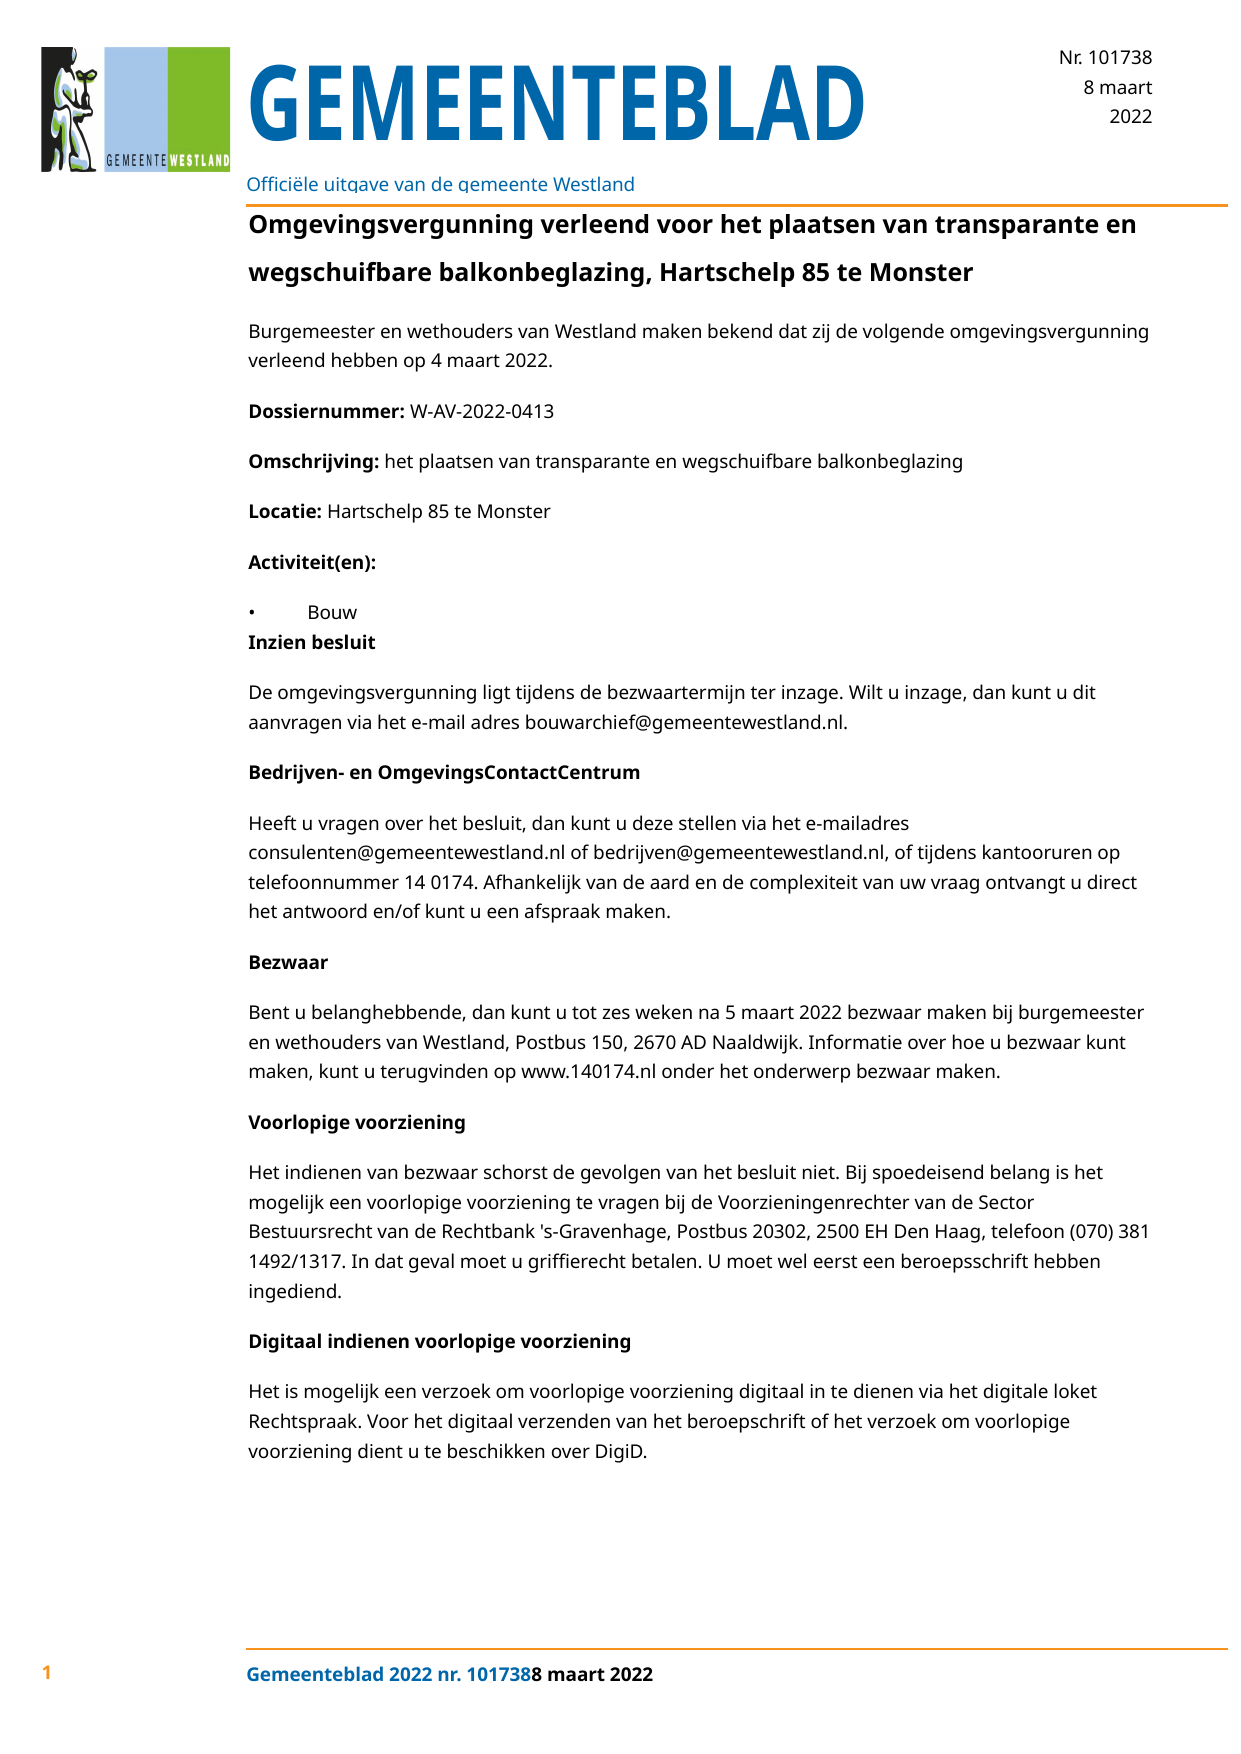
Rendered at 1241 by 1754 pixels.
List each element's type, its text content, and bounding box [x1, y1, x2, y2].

text Bedrijven- en OmgevingsContactCentrum [248, 759, 1152, 785]
text Burgemeester en wethouders van Westland maken bekend dat zij de volgende omgevingsvergunning verleend hebben op 4 maart 2022. [248, 318, 1152, 373]
text Bezwaar [248, 949, 1152, 975]
text Heeft u vragen over het besluit, dan kunt u deze stellen via het e-mailadres consulenten@gemeentewestland.nl of bedrijven@gemeentewestland.nl, of tijdens kantooruren op telefoonnummer 14 0174. Afhankelijk van de aard en de complexiteit van uw vraag ontvangt u direct het antwoord en/of kunt u een afspraak maken. [248, 810, 1152, 924]
text Digitaal indienen voorlopige voorziening [248, 1328, 1152, 1354]
text Het is mogelijk een verzoek om voorlopige voorziening digitaal in te dienen via het digitale loket Rechtspraak. Voor het digitaal verzenden van het beroepschrift of het verzoek om voorlopige voorziening dient u te beschikken over DigiD. [248, 1379, 1152, 1464]
text Activiteit(en): [248, 549, 1152, 575]
text Omgevingsvergunning verleend voor het plaatsen van transparante en wegschuifbare balkonbeglazing, Hartschelp 85 te Monster [248, 207, 1152, 288]
text Locatie: Hartschelp 85 te Monster [248, 499, 1152, 524]
text Dossiernummer: W-AV-2022-0413 [248, 398, 1152, 424]
text Voorlopige voorziening [248, 1109, 1152, 1135]
picture [41, 47, 231, 172]
list Bouw [248, 599, 1152, 625]
text Het indienen van bezwaar schorst de gevolgen van het besluit niet. Bij spoedeisend belang is het mogelijk een voorlopige voorziening te vragen bij de Voorzieningenrechter van de Sector Bestuursrecht van de Rechtbank 's-Gravenhage, Postbus 20302, 2500 EH Den Haag, telefoon (070) 381 1492/1317. In dat geval moet u griffierecht betalen. U moet wel eerst een beroepsschrift hebben ingediend. [248, 1159, 1152, 1304]
text Bent u belanghebbende, dan kunt u tot zes weken na 5 maart 2022 bezwaar maken bij burgemeester en wethouders van Westland, Postbus 150, 2670 AD Naaldwijk. Informatie over hoe u bezwaar kunt maken, kunt u terugvinden op www.140174.nl onder het onderwerp bezwaar maken. [248, 999, 1152, 1084]
text De omgevingsvergunning ligt tijdens de bezwaartermijn ter inzage. Wilt u inzage, dan kunt u dit aanvragen via het e-mail adres bouwarchief@gemeentewestland.nl. [248, 679, 1152, 735]
text Omschrijving: het plaatsen van transparante en wegschuifbare balkonbeglazing [248, 448, 1152, 474]
text Inzien besluit [248, 629, 1152, 655]
